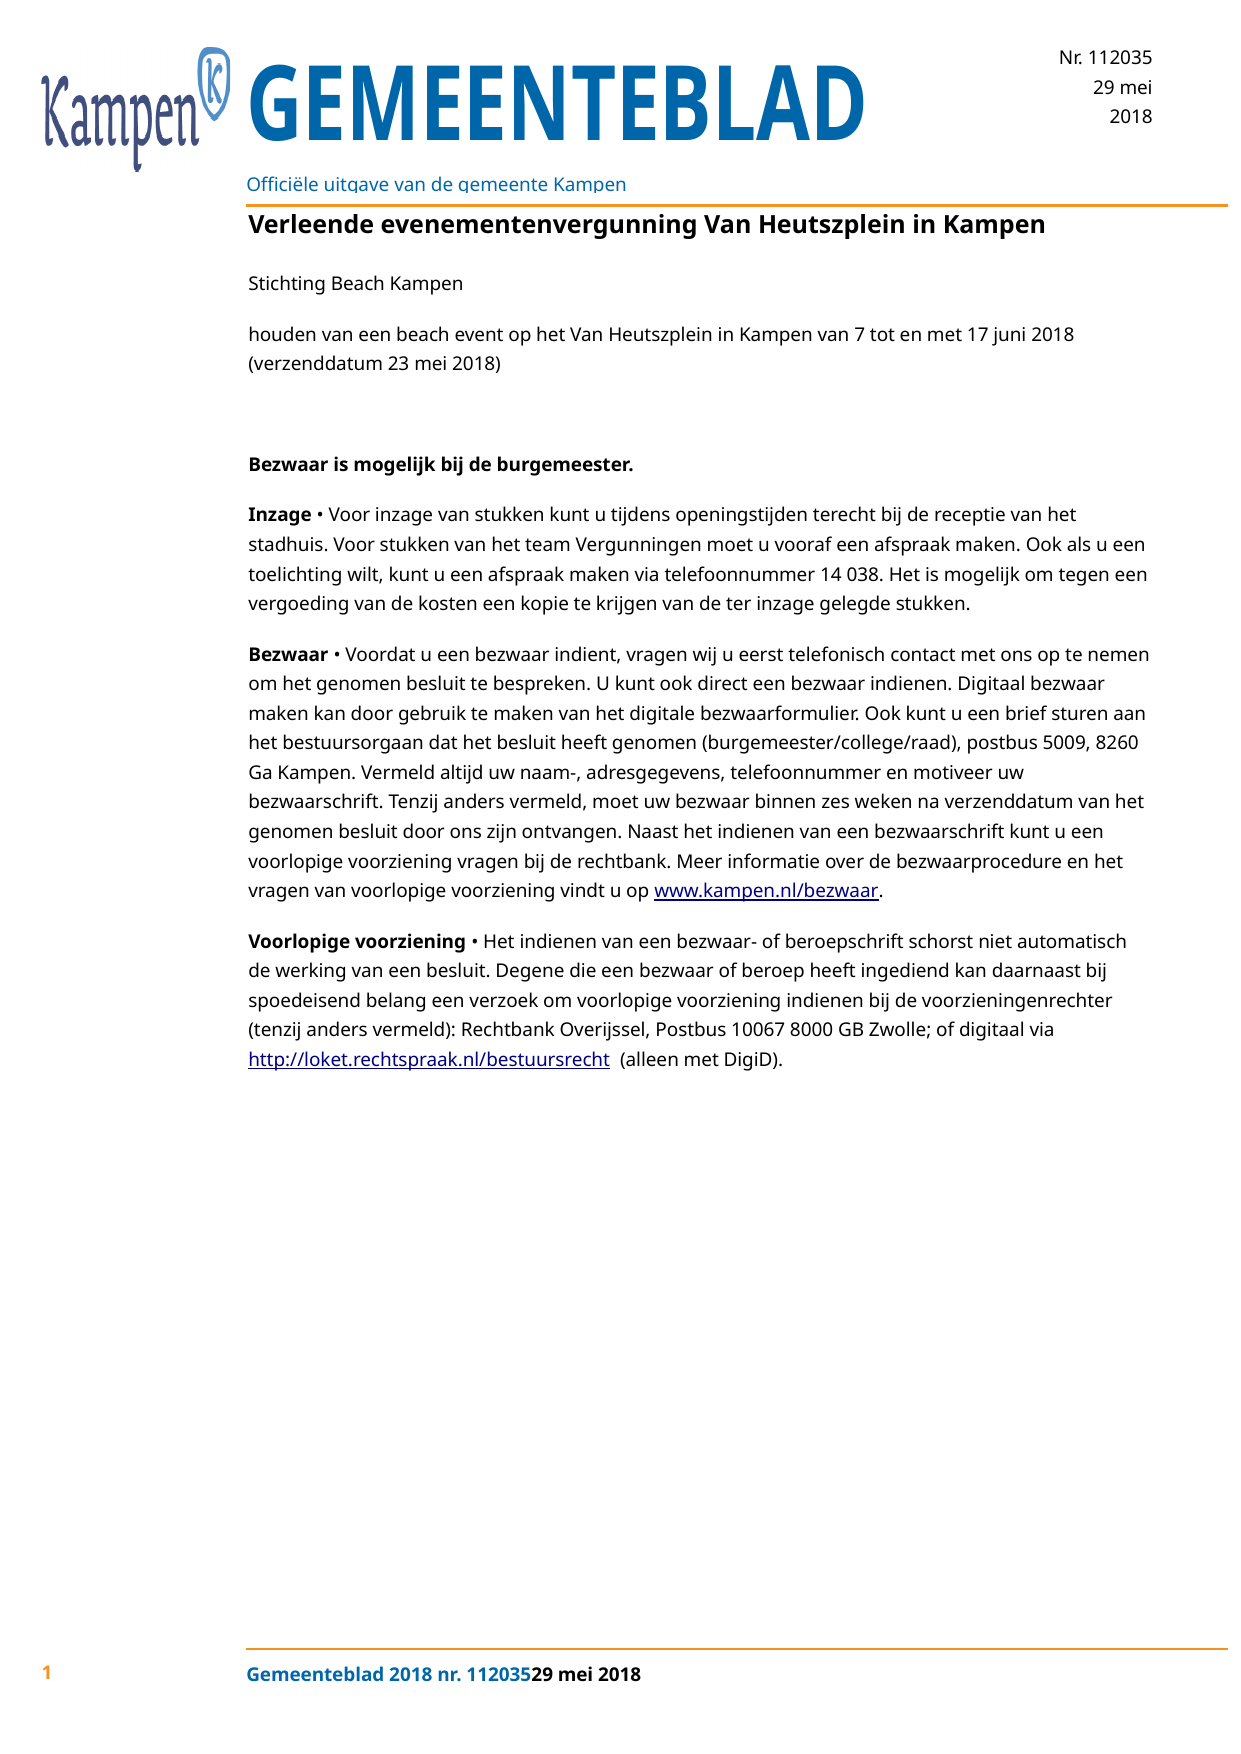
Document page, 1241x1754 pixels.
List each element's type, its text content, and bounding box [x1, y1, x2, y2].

text Verleende evenementenvergunning Van Heutszplein in Kampen [248, 207, 1152, 241]
text houden van een beach event op het Van Heutszplein in Kampen van 7 tot en met 17 juni 2018 (verzenddatum 23 mei 2018) [248, 321, 1152, 376]
text Stichting Beach Kampen [248, 270, 1152, 296]
text Voorlopige voorziening • Het indienen van een bezwaar- of beroepschrift schorst niet automatisch de werking van een besluit. Degene die een bezwaar of beroep heeft ingediend kan daarnaast bij spoedeisend belang een verzoek om voorlopige voorziening indienen bij de voorzieningenrechter (tenzij anders vermeld): Rechtbank Overijssel, Postbus 10067 8000 GB Zwolle; of digitaal via http://loket.rechtspraak.nl/bestuursrecht (alleen met DigiD). [248, 928, 1152, 1072]
picture [41, 47, 231, 172]
text Inzage • Voor inzage van stukken kunt u tijdens openingstijden terecht bij de receptie van het stadhuis. Voor stukken van het team Vergunningen moet u vooraf een afspraak maken. Ook als u een toelichting wilt, kunt u een afspraak maken via telefoonnummer 14 038. Het is mogelijk om tegen een vergoeding van de kosten een kopie te krijgen van de ter inzage gelegde stukken. [248, 502, 1152, 616]
text Bezwaar is mogelijk bij de burgemeester. [248, 451, 1152, 477]
text Bezwaar • Voordat u een bezwaar indient, vragen wij u eerst telefonisch contact met ons op te nemen om het genomen besluit te bespreken. U kunt ook direct een bezwaar indienen. Digitaal bezwaar maken kan door gebruik te maken van het digitale bezwaarformulier. Ook kunt u een brief sturen aan het bestuursorgaan dat het besluit heeft genomen (burgemeester/college/raad), postbus 5009, 8260 Ga Kampen. Vermeld altijd uw naam-, adresgegevens, telefoonnummer en motiveer uw bezwaarschrift. Tenzij anders vermeld, moet uw bezwaar binnen zes weken na verzenddatum van het genomen besluit door ons zijn ontvangen. Naast het indienen van een bezwaarschrift kunt u een voorlopige voorziening vragen bij de rechtbank. Meer informatie over de bezwaarprocedure en het vragen van voorlopige voorziening vindt u op www.kampen.nl/bezwaar. [248, 641, 1152, 903]
